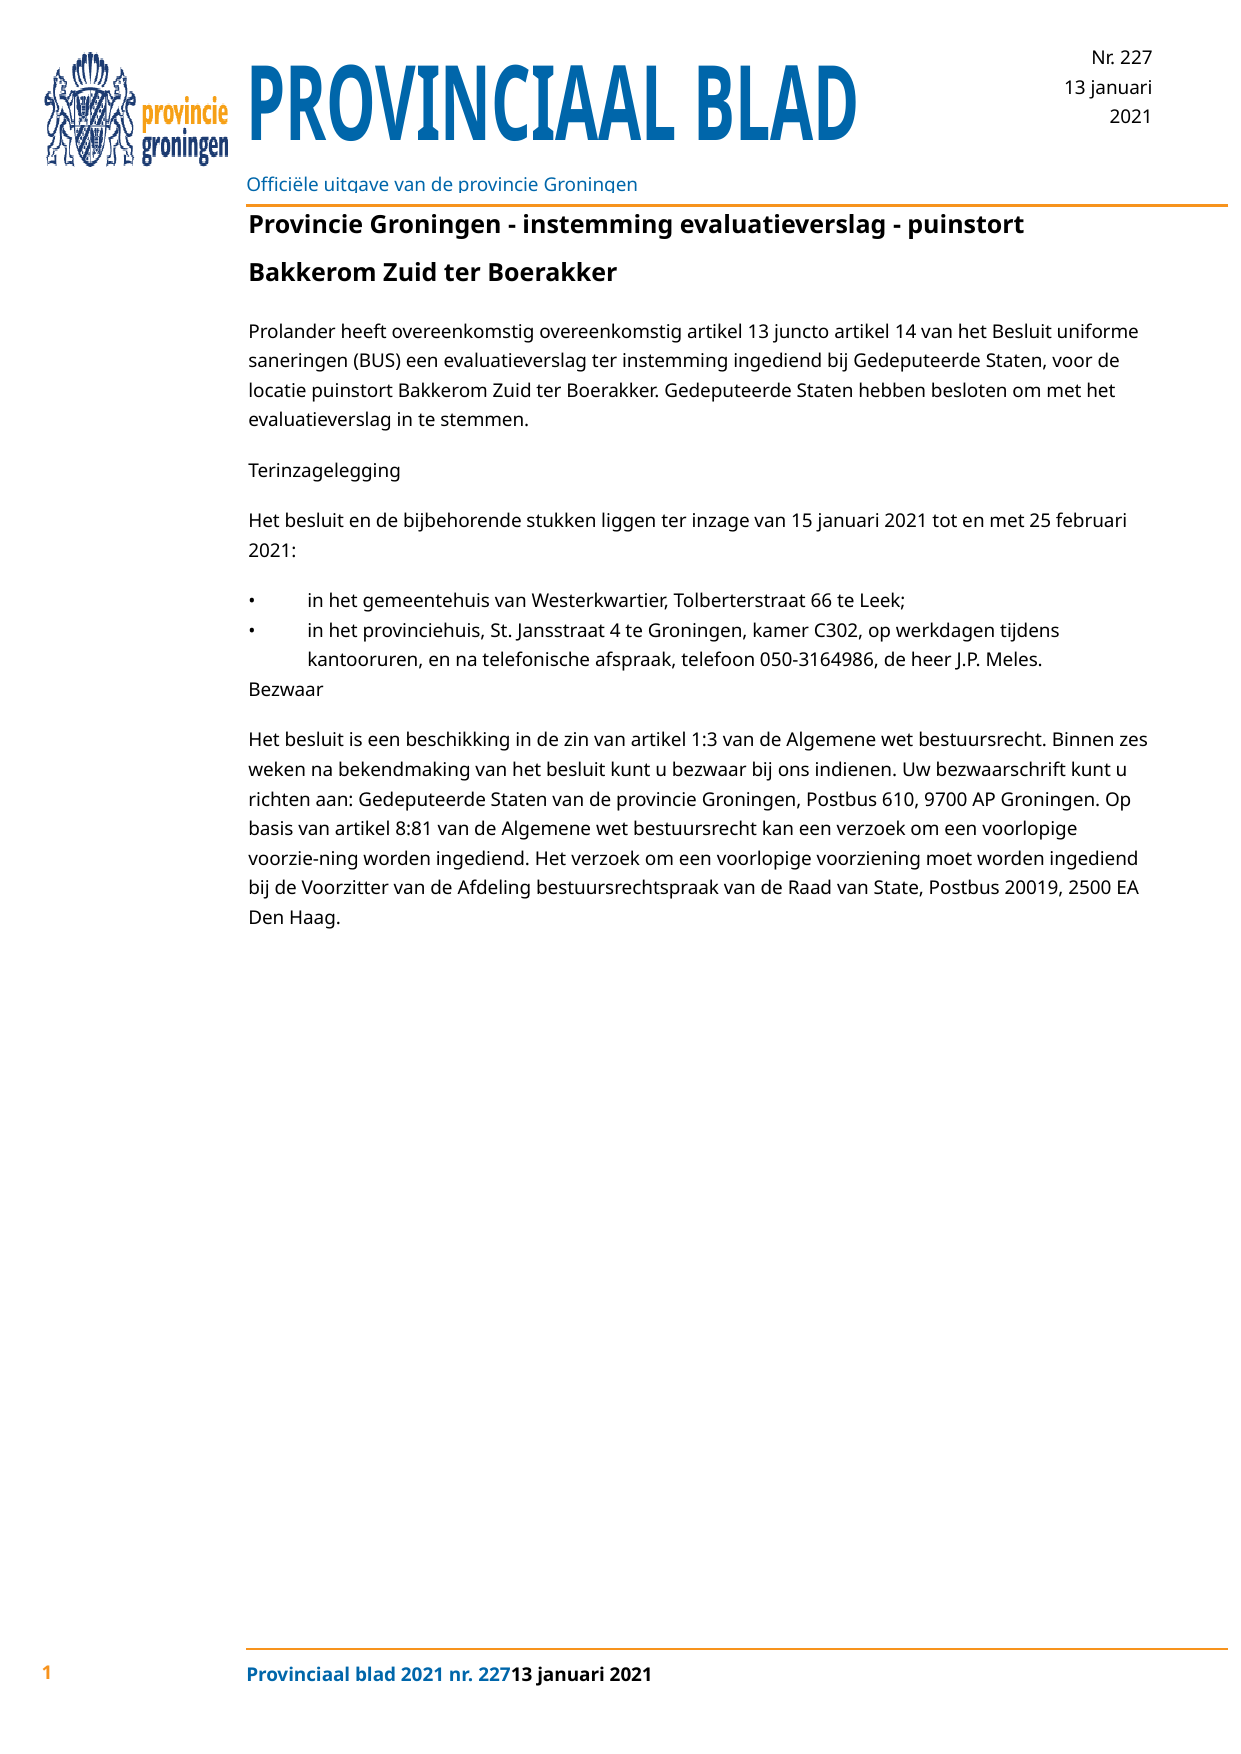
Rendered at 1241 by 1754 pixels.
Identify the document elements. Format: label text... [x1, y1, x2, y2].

text Terinzagelegging [248, 457, 1152, 483]
text Bezwaar [248, 676, 1152, 702]
text Het besluit is een beschikking in de zin van artikel 1:3 van de Algemene wet bestuursrecht. Binnen zes weken na bekendmaking van het besluit kunt u bezwaar bij ons indienen. Uw bezwaarschrift kunt u richten aan: Gedeputeerde Staten van de provincie Groningen, Postbus 610, 9700 AP Groningen. Op basis van artikel 8:81 van de Algemene wet bestuursrecht kan een verzoek om een voorlopige voorzie-ning worden ingediend. Het verzoek om een voorlopige voorziening moet worden ingediend bij de Voorzitter van de Afdeling bestuursrechtspraak van de Raad van State, Postbus 20019, 2500 EA Den Haag. [248, 727, 1152, 930]
list in het provinciehuis, St. Jansstraat 4 te Groningen, kamer C302, op werkdagen tijdens kantooruren, en na telefonische afspraak, telefoon 050-3164986, de heer J.P. Meles. [248, 617, 1152, 672]
picture [41, 47, 231, 172]
list in het gemeentehuis van Westerkwartier, Tolberterstraat 66 te Leek; [248, 587, 1152, 613]
text Provincie Groningen - instemming evaluatieverslag - puinstort Bakkerom Zuid ter Boerakker [248, 207, 1152, 288]
text Prolander heeft overeenkomstig overeenkomstig artikel 13 juncto artikel 14 van het Besluit uniforme saneringen (BUS) een evaluatieverslag ter instemming ingediend bij Gedeputeerde Staten, voor de locatie puinstort Bakkerom Zuid ter Boerakker. Gedeputeerde Staten hebben besloten om met het evaluatieverslag in te stemmen. [248, 318, 1152, 432]
text Het besluit en de bijbehorende stukken liggen ter inzage van 15 januari 2021 tot en met 25 februari 2021: [248, 507, 1152, 563]
